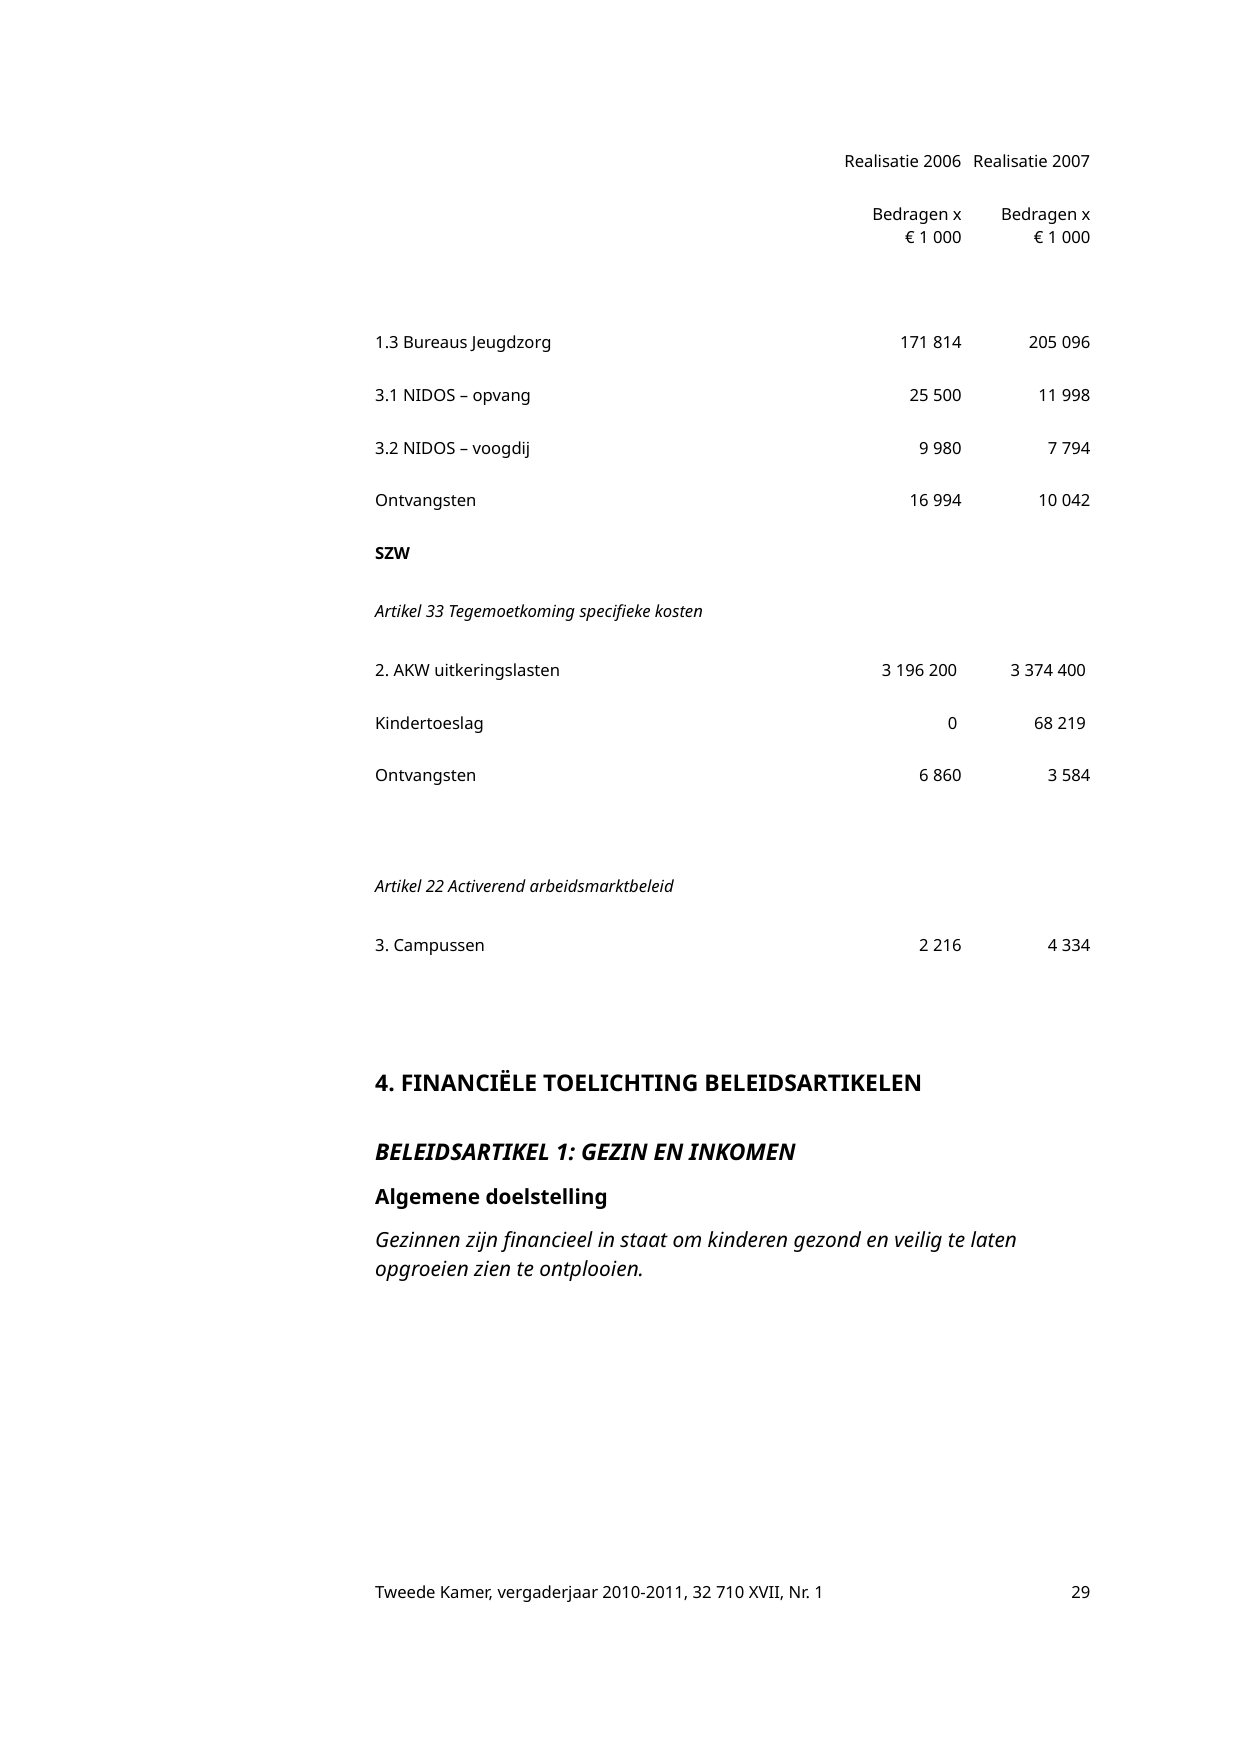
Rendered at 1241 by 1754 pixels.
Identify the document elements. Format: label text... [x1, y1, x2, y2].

table_cell 3.1 NIDOS – opvang [375, 384, 833, 436]
table_cell 68 219 [961, 711, 1090, 764]
table_cell 3 584 [961, 764, 1090, 817]
table_cell 2 216 [833, 934, 961, 986]
table_cell [833, 817, 961, 875]
table_cell 1.3 Bureaus Jeugdzorg [375, 331, 833, 383]
table_cell 3.2 NIDOS – voogdij [375, 436, 833, 489]
table_cell [833, 542, 961, 600]
table_cell [375, 278, 833, 331]
table_cell [833, 875, 961, 933]
table_cell 3 374 400 [961, 659, 1090, 711]
table_cell [961, 542, 1090, 600]
table_cell [375, 817, 833, 875]
table_cell SZW [375, 542, 833, 600]
table_cell Artikel 22 Activerend arbeidsmarktbeleid [375, 875, 833, 933]
table_cell Artikel 33 Tegemoetkoming specifieke kosten [375, 600, 833, 658]
table_cell [833, 278, 961, 331]
table_cell 205 096 [961, 331, 1090, 383]
subtitle BELEIDSARTIKEL 1: GEZIN EN INKOMEN [375, 1136, 1090, 1167]
table_cell Ontvangsten [375, 764, 833, 817]
table_cell [961, 875, 1090, 933]
table_cell [833, 600, 961, 658]
table_cell 3. Campussen [375, 934, 833, 986]
table_cell 2. AKW uitkeringslasten [375, 659, 833, 711]
table_cell 3 196 200 [833, 659, 961, 711]
table_header Realisatie 2006 Bedragen x € 1 000 [833, 150, 961, 278]
table_header Realisatie 2007 Bedragen x € 1 000 [961, 150, 1090, 278]
table_cell [961, 600, 1090, 658]
table_cell 11 998 [961, 384, 1090, 436]
table_cell 0 [833, 711, 961, 764]
table_cell 9 980 [833, 436, 961, 489]
table_cell 10 042 [961, 489, 1090, 542]
table_cell 171 814 [833, 331, 961, 383]
table_cell 4 334 [961, 934, 1090, 986]
table_cell 16 994 [833, 489, 961, 542]
table_cell 25 500 [833, 384, 961, 436]
table_cell Ontvangsten [375, 489, 833, 542]
table_cell Kindertoeslag [375, 711, 833, 764]
subtitle 4. FINANCIËLE TOELICHTING BELEIDSARTIKELEN [375, 1067, 1090, 1098]
table_cell 7 794 [961, 436, 1090, 489]
table_cell 6 860 [833, 764, 961, 817]
text Gezinnen zijn financieel in staat om kinderen gezond en veilig te laten opgroeien zien te ontplooien. [375, 1226, 1090, 1282]
text Algemene doelstelling [375, 1182, 1090, 1211]
table_cell [961, 278, 1090, 331]
table_header [375, 150, 833, 278]
table_cell [961, 817, 1090, 875]
